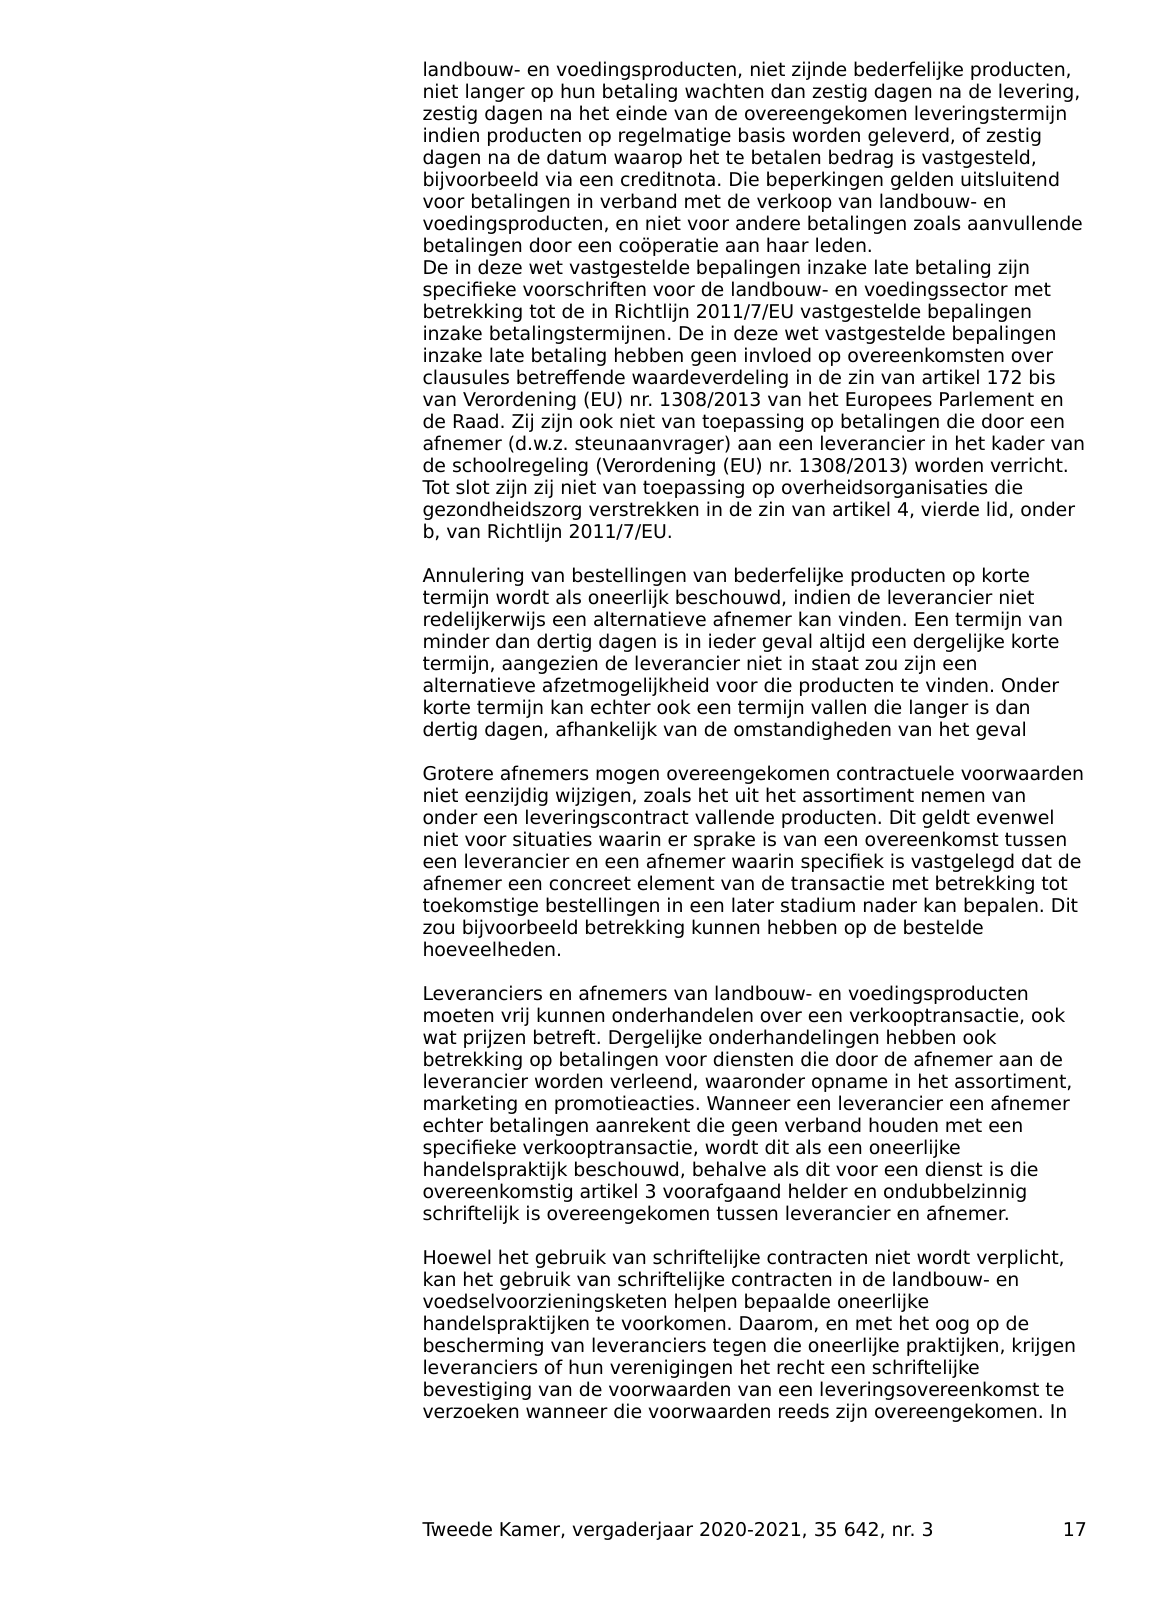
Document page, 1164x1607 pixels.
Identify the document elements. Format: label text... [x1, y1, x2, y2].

text Annulering van bestellingen van bederfelijke producten op korte termijn wordt als oneerlijk beschouwd, indien de leverancier niet redelijkerwijs een alternatieve afnemer kan vinden. Een termijn van minder dan dertig dagen is in ieder geval altijd een dergelijke korte termijn, aangezien de leverancier niet in staat zou zijn een alternatieve afzetmogelijkheid voor die producten te vinden. Onder korte termijn kan echter ook een termijn vallen die langer is dan dertig dagen, afhankelijk van de omstandigheden van het geval [422, 565, 1087, 741]
text Leveranciers en afnemers van landbouw- en voedingsproducten moeten vrij kunnen onderhandelen over een verkooptransactie, ook wat prijzen betreft. Dergelijke onderhandelingen hebben ook betrekking op betalingen voor diensten die door de afnemer aan de leverancier worden verleend, waaronder opname in het assortiment, marketing en promotieacties. Wanneer een leverancier een afnemer echter betalingen aanrekent die geen verband houden met een specifieke verkooptransactie, wordt dit als een oneerlijke handelspraktijk beschouwd, behalve als dit voor een dienst is die overeenkomstig artikel 3 voorafgaand helder en ondubbelzinnig schriftelijk is overeengekomen tussen leverancier en afnemer. [422, 983, 1087, 1224]
text Hoewel het gebruik van schriftelijke contracten niet wordt verplicht, kan het gebruik van schriftelijke contracten in de landbouw- en voedselvoorzieningsketen helpen bepaalde oneerlijke handelspraktijken te voorkomen. Daarom, en met het oog op de bescherming van leveranciers tegen die oneerlijke praktijken, krijgen leveranciers of hun verenigingen het recht een schriftelijke bevestiging van de voorwaarden van een leveringsovereenkomst te verzoeken wanneer die voorwaarden reeds zijn overeengekomen. In [422, 1247, 1087, 1423]
text landbouw- en voedingsproducten, niet zijnde bederfelijke producten, niet langer op hun betaling wachten dan zestig dagen na de levering, zestig dagen na het einde van de overeengekomen leveringstermijn indien producten op regelmatige basis worden geleverd, of zestig dagen na de datum waarop het te betalen bedrag is vastgesteld, bijvoorbeeld via een creditnota. Die beperkingen gelden uitsluitend voor betalingen in verband met de verkoop van landbouw- en voedingsproducten, en niet voor andere betalingen zoals aanvullende betalingen door een coöperatie aan haar leden. [422, 59, 1087, 257]
text Grotere afnemers mogen overeengekomen contractuele voorwaarden niet eenzijdig wijzigen, zoals het uit het assortiment nemen van onder een leveringscontract vallende producten. Dit geldt evenwel niet voor situaties waarin er sprake is van een overeenkomst tussen een leverancier en een afnemer waarin specifiek is vastgelegd dat de afnemer een concreet element van de transactie met betrekking tot toekomstige bestellingen in een later stadium nader kan bepalen. Dit zou bijvoorbeeld betrekking kunnen hebben op de bestelde hoeveelheden. [422, 763, 1087, 961]
text De in deze wet vastgestelde bepalingen inzake late betaling zijn specifieke voorschriften voor de landbouw- en voedingssector met betrekking tot de in Richtlijn 2011/7/EU vastgestelde bepalingen inzake betalingstermijnen. De in deze wet vastgestelde bepalingen inzake late betaling hebben geen invloed op overeenkomsten over clausules betreffende waardeverdeling in de zin van artikel 172 bis van Verordening (EU) nr. 1308/2013 van het Europees Parlement en de Raad. Zij zijn ook niet van toepassing op betalingen die door een afnemer (d.w.z. steunaanvrager) aan een leverancier in het kader van de schoolregeling (Verordening (EU) nr. 1308/2013) worden verricht. Tot slot zijn zij niet van toepassing op overheidsorganisaties die gezondheidszorg verstrekken in de zin van artikel 4, vierde lid, onder b, van Richtlijn 2011/7/EU. [422, 257, 1087, 543]
